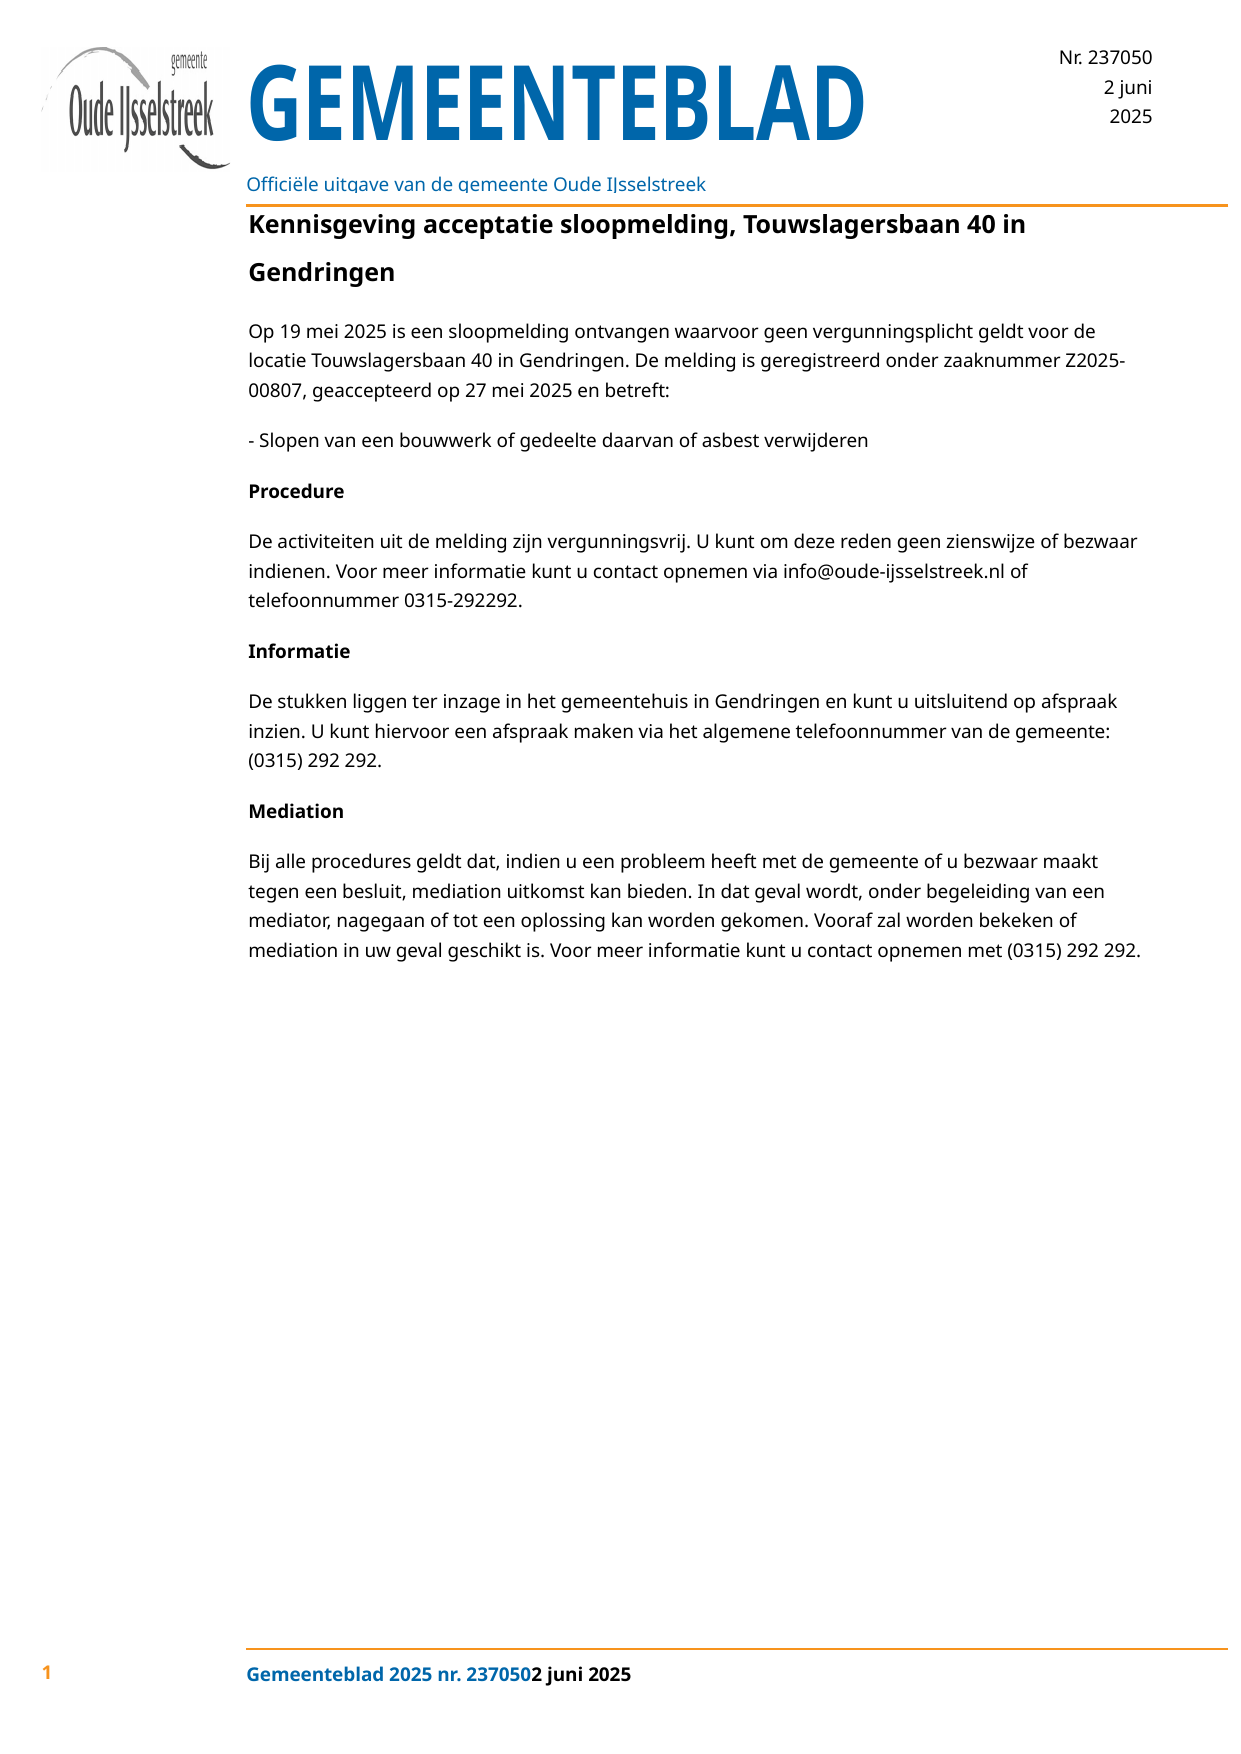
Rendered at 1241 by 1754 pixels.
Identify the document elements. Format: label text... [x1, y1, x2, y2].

text Procedure [248, 478, 1152, 504]
text - Slopen van een bouwwerk of gedeelte daarvan of asbest verwijderen [248, 427, 1152, 453]
text Op 19 mei 2025 is een sloopmelding ontvangen waarvoor geen vergunningsplicht geldt voor de locatie Touwslagersbaan 40 in Gendringen. De melding is geregistreerd onder zaaknummer Z2025-00807, geaccepteerd op 27 mei 2025 en betreft: [248, 318, 1152, 403]
text Mediation [248, 798, 1152, 824]
text Bij alle procedures geldt dat, indien u een probleem heeft met de gemeente of u bezwaar maakt tegen een besluit, mediation uitkomst kan bieden. In dat geval wordt, onder begeleiding van een mediator, nagegaan of tot een oplossing kan worden gekomen. Vooraf zal worden bekeken of mediation in uw geval geschikt is. Voor meer informatie kunt u contact opnemen met (0315) 292 292. [248, 848, 1152, 963]
picture [41, 47, 231, 172]
text De activiteiten uit de melding zijn vergunningsvrij. U kunt om deze reden geen zienswijze of bezwaar indienen. Voor meer informatie kunt u contact opnemen via info@oude-ijsselstreek.nl of telefoonnummer 0315-292292. [248, 528, 1152, 613]
text Kennisgeving acceptatie sloopmelding, Touwslagersbaan 40 in Gendringen [248, 207, 1152, 288]
text De stukken liggen ter inzage in het gemeentehuis in Gendringen en kunt u uitsluitend op afspraak inzien. U kunt hiervoor een afspraak maken via het algemene telefoonnummer van de gemeente: (0315) 292 292. [248, 688, 1152, 773]
text Informatie [248, 638, 1152, 664]
